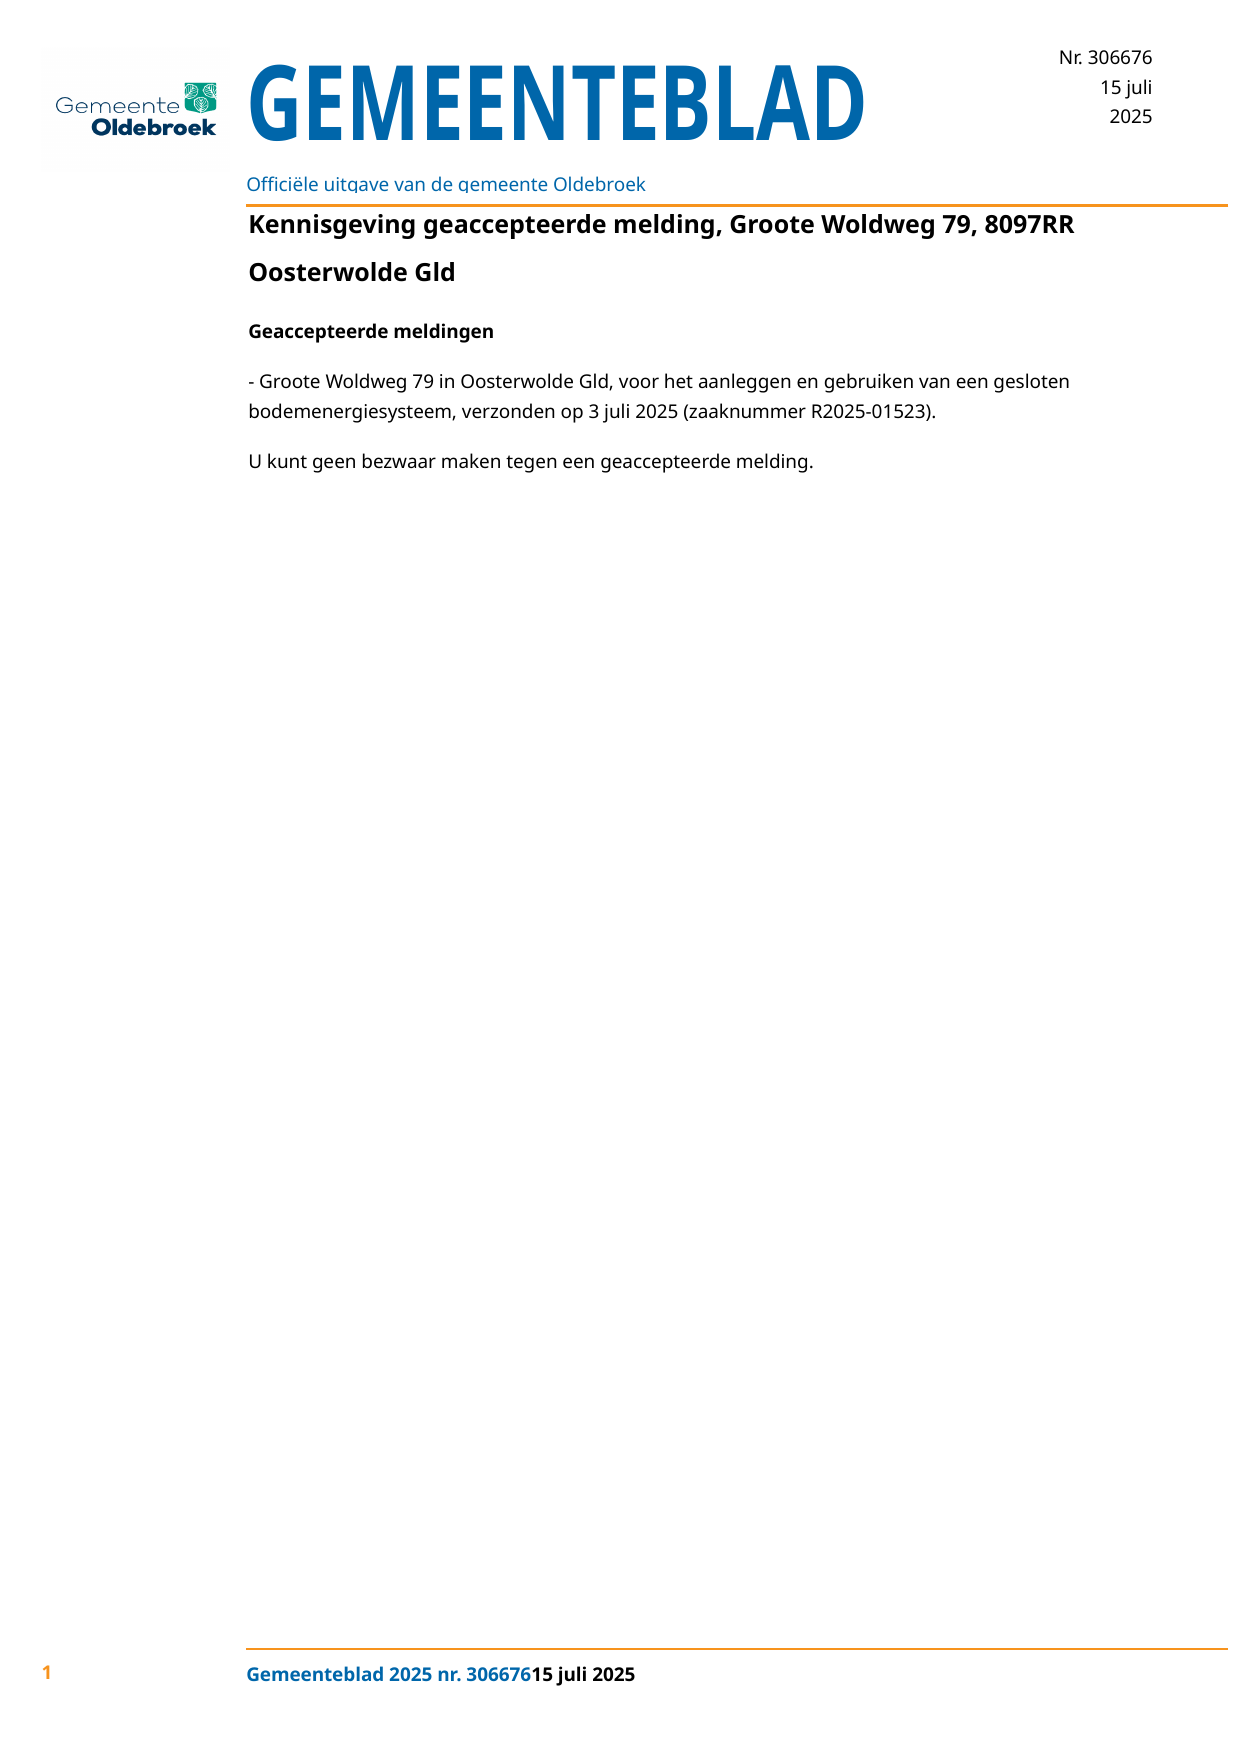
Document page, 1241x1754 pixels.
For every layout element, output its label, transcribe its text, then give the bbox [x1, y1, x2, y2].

text Kennisgeving geaccepteerde melding, Groote Woldweg 79, 8097RR Oosterwolde Gld [248, 207, 1152, 288]
picture [41, 47, 231, 172]
text U kunt geen bezwaar maken tegen een geaccepteerde melding. [248, 448, 1152, 474]
text Geaccepteerde meldingen [248, 318, 1152, 344]
text - Groote Woldweg 79 in Oosterwolde Gld, voor het aanleggen en gebruiken van een gesloten bodemenergiesysteem, verzonden op 3 juli 2025 (zaaknummer R2025-01523). [248, 368, 1152, 424]
